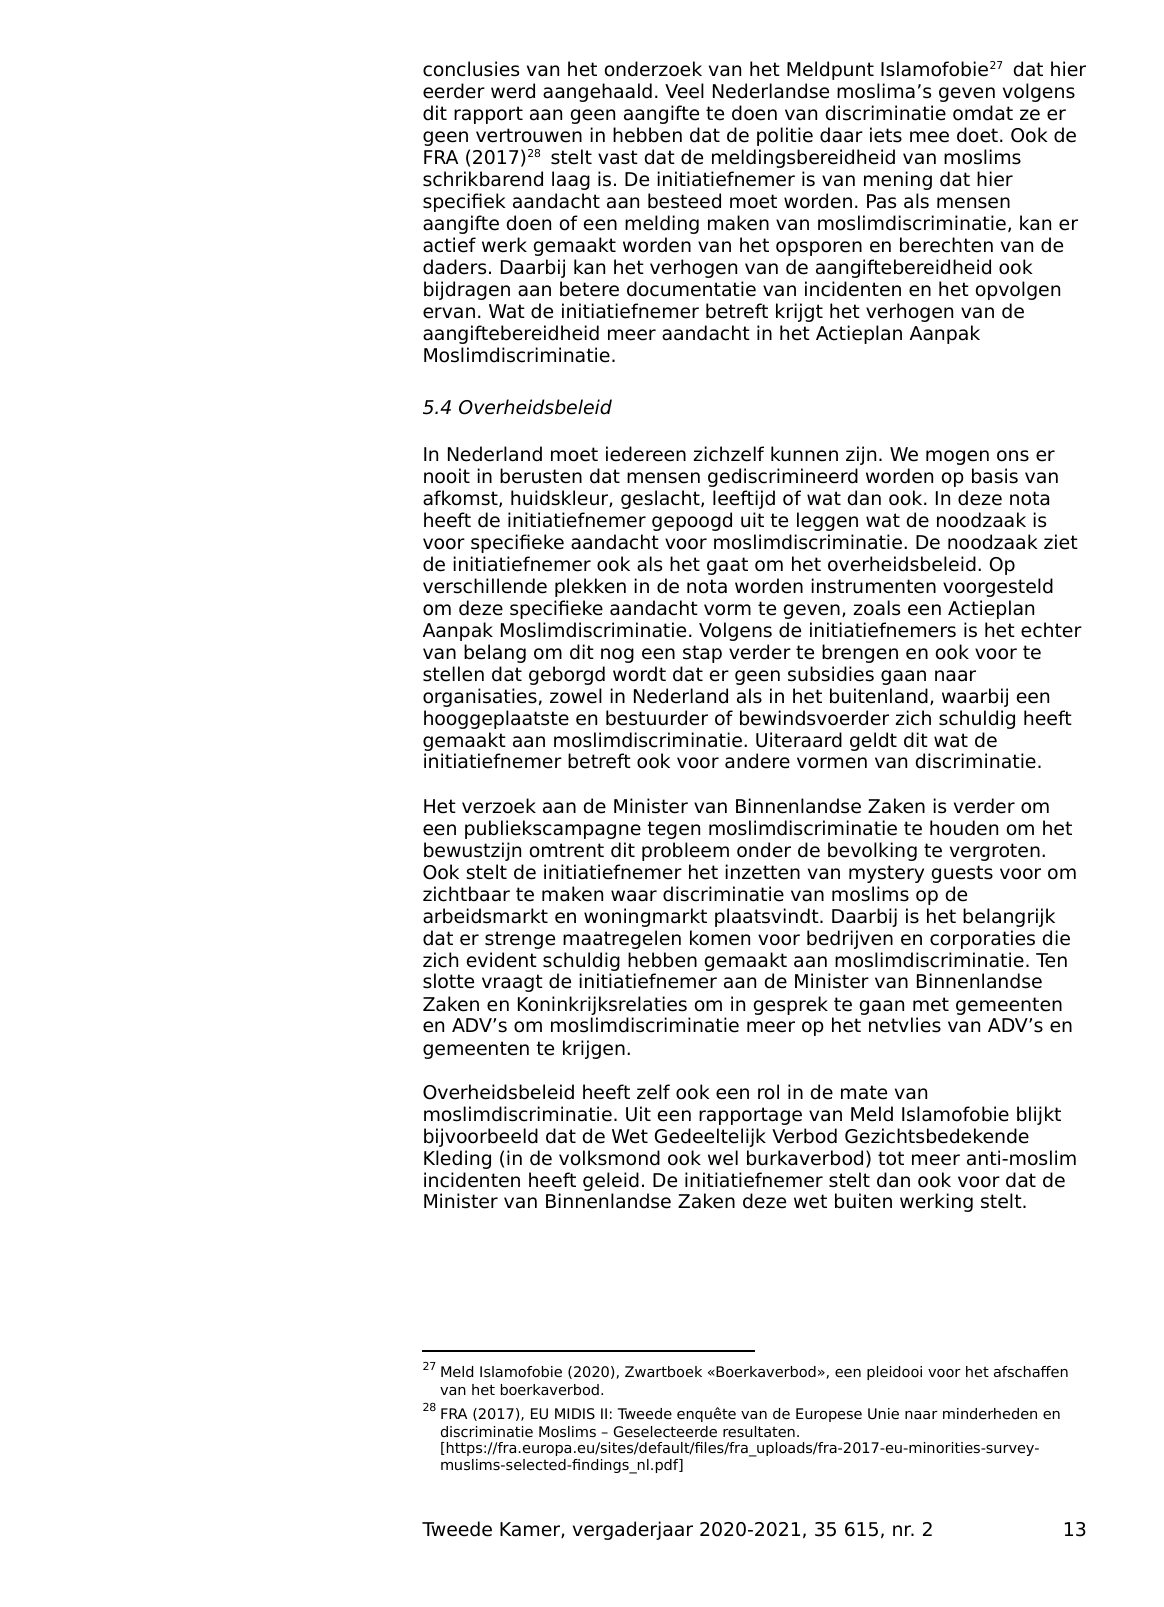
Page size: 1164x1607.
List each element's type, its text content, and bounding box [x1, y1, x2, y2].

subtitle 5.4 Overheidsbeleid [422, 397, 1087, 419]
text FRA (2017), EU MIDIS II: Tweede enquête van de Europese Unie naar minderheden en discriminatie Moslims – Geselecteerde resultaten. [https://fra.europa.eu/sites/default/files/fra_uploads/fra-2017-eu-minorities-survey-muslims-selected-findings_nl.pdf] [422, 1402, 1087, 1474]
text conclusies van het onderzoek van het Meldpunt Islamofobie dat hier eerder werd aangehaald. Veel Nederlandse moslima’s geven volgens dit rapport aan geen aangifte te doen van discriminatie omdat ze er geen vertrouwen in hebben dat de politie daar iets mee doet. Ook de FRA (2017) stelt vast dat de meldingsbereidheid van moslims schrikbarend laag is. De initiatiefnemer is van mening dat hier specifiek aandacht aan besteed moet worden. Pas als mensen aangifte doen of een melding maken van moslimdiscriminatie, kan er actief werk gemaakt worden van het opsporen en berechten van de daders. Daarbij kan het verhogen van de aangiftebereidheid ook bijdragen aan betere documentatie van incidenten en het opvolgen ervan. Wat de initiatiefnemer betreft krijgt het verhogen van de aangiftebereidheid meer aandacht in het Actieplan Aanpak Moslimdiscriminatie. [422, 59, 1087, 367]
text In Nederland moet iedereen zichzelf kunnen zijn. We mogen ons er nooit in berusten dat mensen gediscrimineerd worden op basis van afkomst, huidskleur, geslacht, leeftijd of wat dan ook. In deze nota heeft de initiatiefnemer gepoogd uit te leggen wat de noodzaak is voor specifieke aandacht voor moslimdiscriminatie. De noodzaak ziet de initiatiefnemer ook als het gaat om het overheidsbeleid. Op verschillende plekken in de nota worden instrumenten voorgesteld om deze specifieke aandacht vorm te geven, zoals een Actieplan Aanpak Moslimdiscriminatie. Volgens de initiatiefnemers is het echter van belang om dit nog een stap verder te brengen en ook voor te stellen dat geborgd wordt dat er geen subsidies gaan naar organisaties, zowel in Nederland als in het buitenland, waarbij een hooggeplaatste en bestuurder of bewindsvoerder zich schuldig heeft gemaakt aan moslimdiscriminatie. Uiteraard geldt dit wat de initiatiefnemer betreft ook voor andere vormen van discriminatie. [422, 444, 1087, 773]
text Meld Islamofobie (2020), Zwartboek «Boerkaverbod», een pleidooi voor het afschaffen van het boerkaverbod. [422, 1360, 1087, 1399]
text Overheidsbeleid heeft zelf ook een rol in de mate van moslimdiscriminatie. Uit een rapportage van Meld Islamofobie blijkt bijvoorbeeld dat de Wet Gedeeltelijk Verbod Gezichtsbedekende Kleding (in de volksmond ook wel burkaverbod) tot meer anti-moslim incidenten heeft geleid. De initiatiefnemer stelt dan ook voor dat de Minister van Binnenlandse Zaken deze wet buiten werking stelt. [422, 1082, 1087, 1213]
text Het verzoek aan de Minister van Binnenlandse Zaken is verder om een publiekscampagne tegen moslimdiscriminatie te houden om het bewustzijn omtrent dit probleem onder de bevolking te vergroten. Ook stelt de initiatiefnemer het inzetten van mystery guests voor om zichtbaar te maken waar discriminatie van moslims op de arbeidsmarkt en woningmarkt plaatsvindt. Daarbij is het belangrijk dat er strenge maatregelen komen voor bedrijven en corporaties die zich evident schuldig hebben gemaakt aan moslimdiscriminatie. Ten slotte vraagt de initiatiefnemer aan de Minister van Binnenlandse Zaken en Koninkrijksrelaties om in gesprek te gaan met gemeenten en ADV’s om moslimdiscriminatie meer op het netvlies van ADV’s en gemeenten te krijgen. [422, 796, 1087, 1059]
